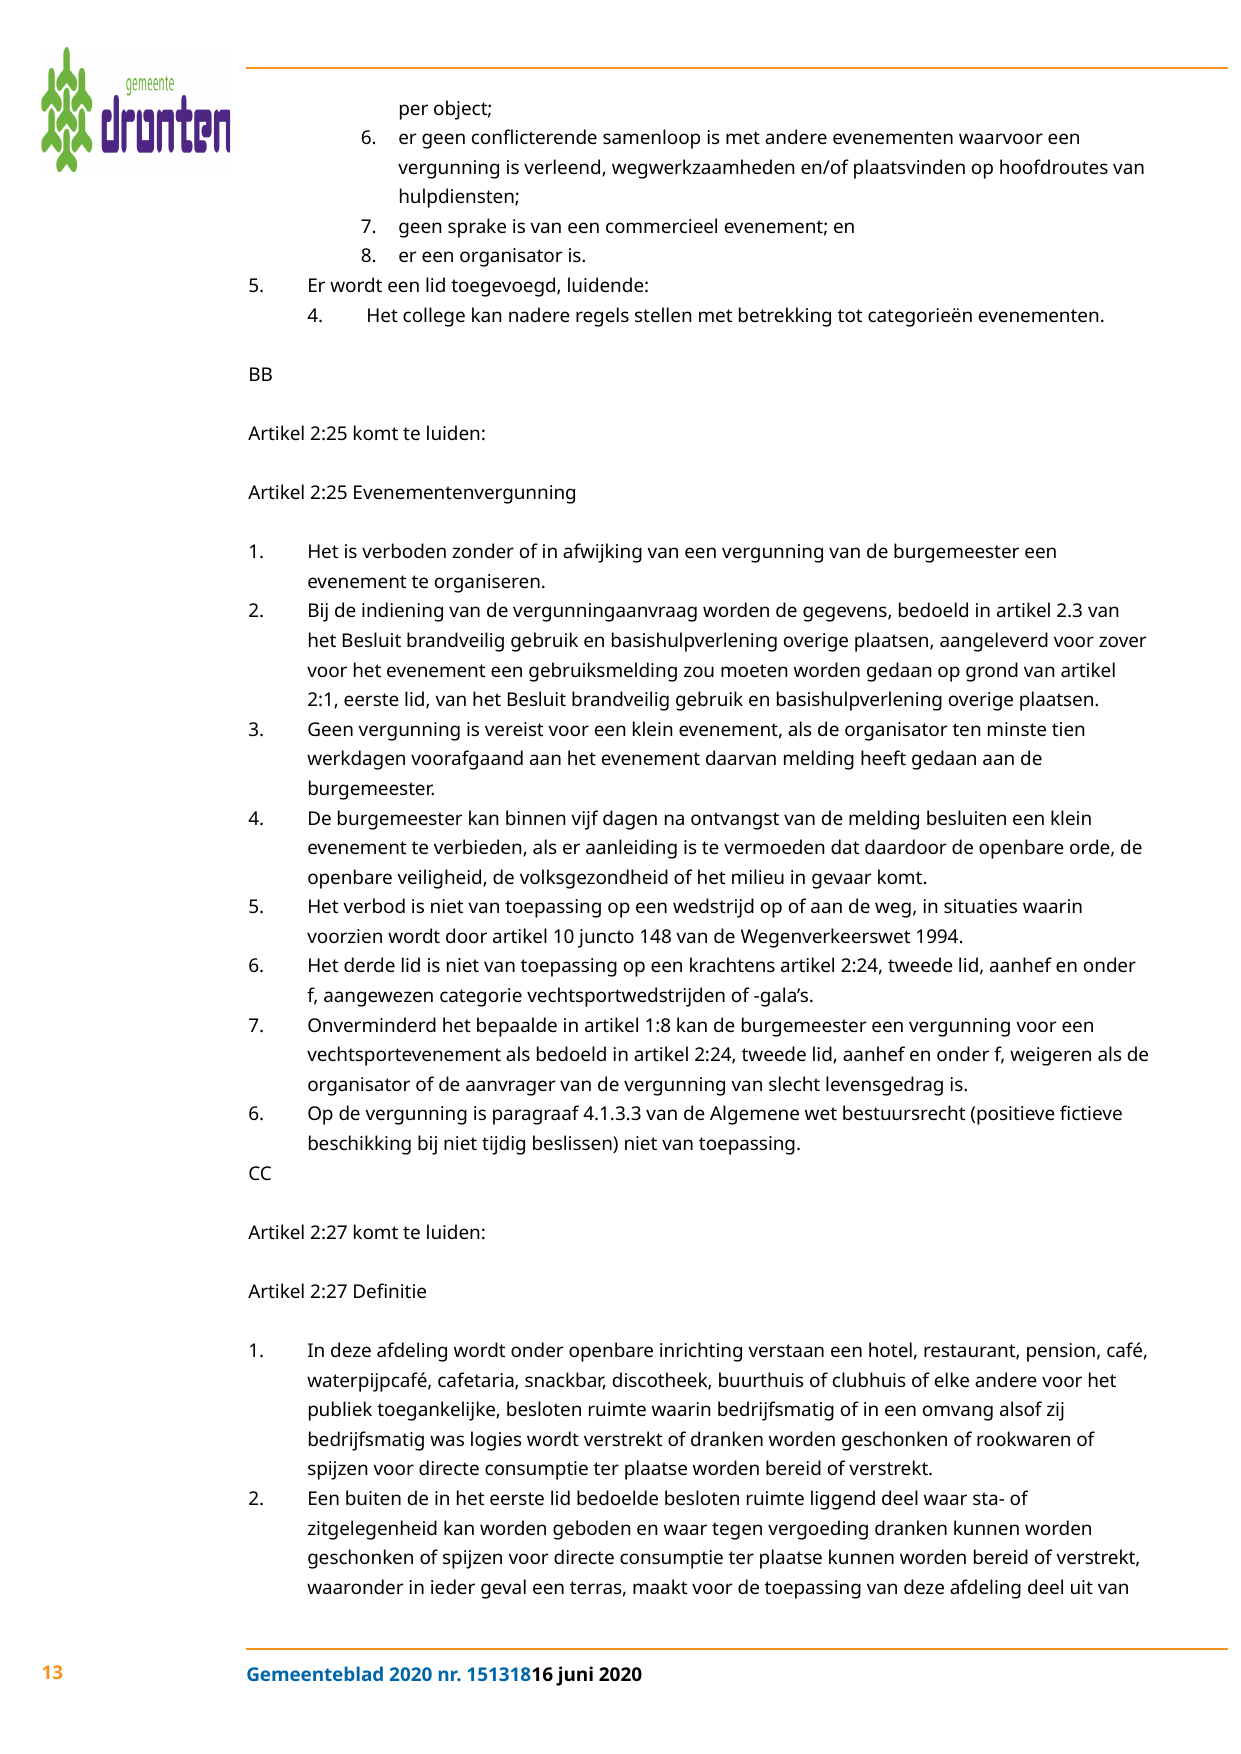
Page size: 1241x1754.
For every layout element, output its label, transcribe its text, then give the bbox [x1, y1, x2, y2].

list per object; [361, 95, 1152, 121]
list er geen conflicterende samenloop is met andere evenementen waarvoor een vergunning is verleend, wegwerkzaamheden en/of plaatsvinden op hoofdroutes van hulpdiensten; [361, 124, 1152, 209]
list De burgemeester kan binnen vijf dagen na ontvangst van de melding besluiten een klein evenement te verbieden, als er aanleiding is te vermoeden dat daardoor de openbare orde, de openbare veiligheid, de volksgezondheid of het milieu in gevaar komt. [248, 805, 1152, 890]
list Een buiten de in het eerste lid bedoelde besloten ruimte liggend deel waar sta- of zitgelegenheid kan worden geboden en waar tegen vergoeding dranken kunnen worden geschonken of spijzen voor directe consumptie ter plaatse kunnen worden bereid of verstrekt, waaronder in ieder geval een terras, maakt voor de toepassing van deze afdeling deel uit van [248, 1485, 1152, 1600]
list Op de vergunning is paragraaf 4.1.3.3 van de Algemene wet bestuursrecht (positieve fictieve beschikking bij niet tijdig beslissen) niet van toepassing. [248, 1101, 1152, 1156]
list In deze afdeling wordt onder openbare inrichting verstaan een hotel, restaurant, pension, café, waterpijpcafé, cafetaria, snackbar, discotheek, buurthuis of clubhuis of elke andere voor het publiek toegankelijke, besloten ruimte waarin bedrijfsmatig of in een omvang alsof zij bedrijfsmatig was logies wordt verstrekt of dranken worden geschonken of rookwaren of spijzen voor directe consumptie ter plaatse worden bereid of verstrekt. [248, 1337, 1152, 1481]
text Artikel 2:25 komt te luiden: [248, 420, 1152, 446]
list Er wordt een lid toegevoegd, luidende: [248, 272, 1152, 298]
text Artikel 2:25 Evenementenvergunning [248, 479, 1152, 505]
text CC [248, 1160, 1152, 1186]
text Artikel 2:27 komt te luiden: [248, 1219, 1152, 1245]
list er een organisator is. [361, 243, 1152, 268]
text BB [248, 361, 1152, 387]
text Artikel 2:27 Definitie [248, 1278, 1152, 1304]
list Het is verboden zonder of in afwijking van een vergunning van de burgemeester een evenement te organiseren. [248, 538, 1152, 594]
list Geen vergunning is vereist voor een klein evenement, als de organisator ten minste tien werkdagen voorafgaand aan het evenement daarvan melding heeft gedaan aan de burgemeester. [248, 716, 1152, 801]
list Het college kan nadere regels stellen met betrekking tot categorieën evenementen. [307, 302, 1152, 328]
list geen sprake is van een commercieel evenement; en [361, 213, 1152, 239]
list Het verbod is niet van toepassing op een wedstrijd op of aan de weg, in situaties waarin voorzien wordt door artikel 10 juncto 148 van de Wegenverkeerswet 1994. [248, 893, 1152, 949]
list Het derde lid is niet van toepassing op een krachtens artikel 2:24, tweede lid, aanhef en onder f, aangewezen categorie vechtsportwedstrijden of -gala’s. [248, 953, 1152, 1008]
list Onverminderd het bepaalde in artikel 1:8 kan de burgemeester een vergunning voor een vechtsportevenement als bedoeld in artikel 2:24, tweede lid, aanhef en onder f, weigeren als de organisator of de aanvrager van de vergunning van slecht levensgedrag is. [248, 1012, 1152, 1097]
picture [41, 47, 231, 172]
list Bij de indiening van de vergunningaanvraag worden de gegevens, bedoeld in artikel 2.3 van het Besluit brandveilig gebruik en basishulpverlening overige plaatsen, aangeleverd voor zover voor het evenement een gebruiksmelding zou moeten worden gedaan op grond van artikel 2:1, eerste lid, van het Besluit brandveilig gebruik en basishulpverlening overige plaatsen. [248, 598, 1152, 712]
